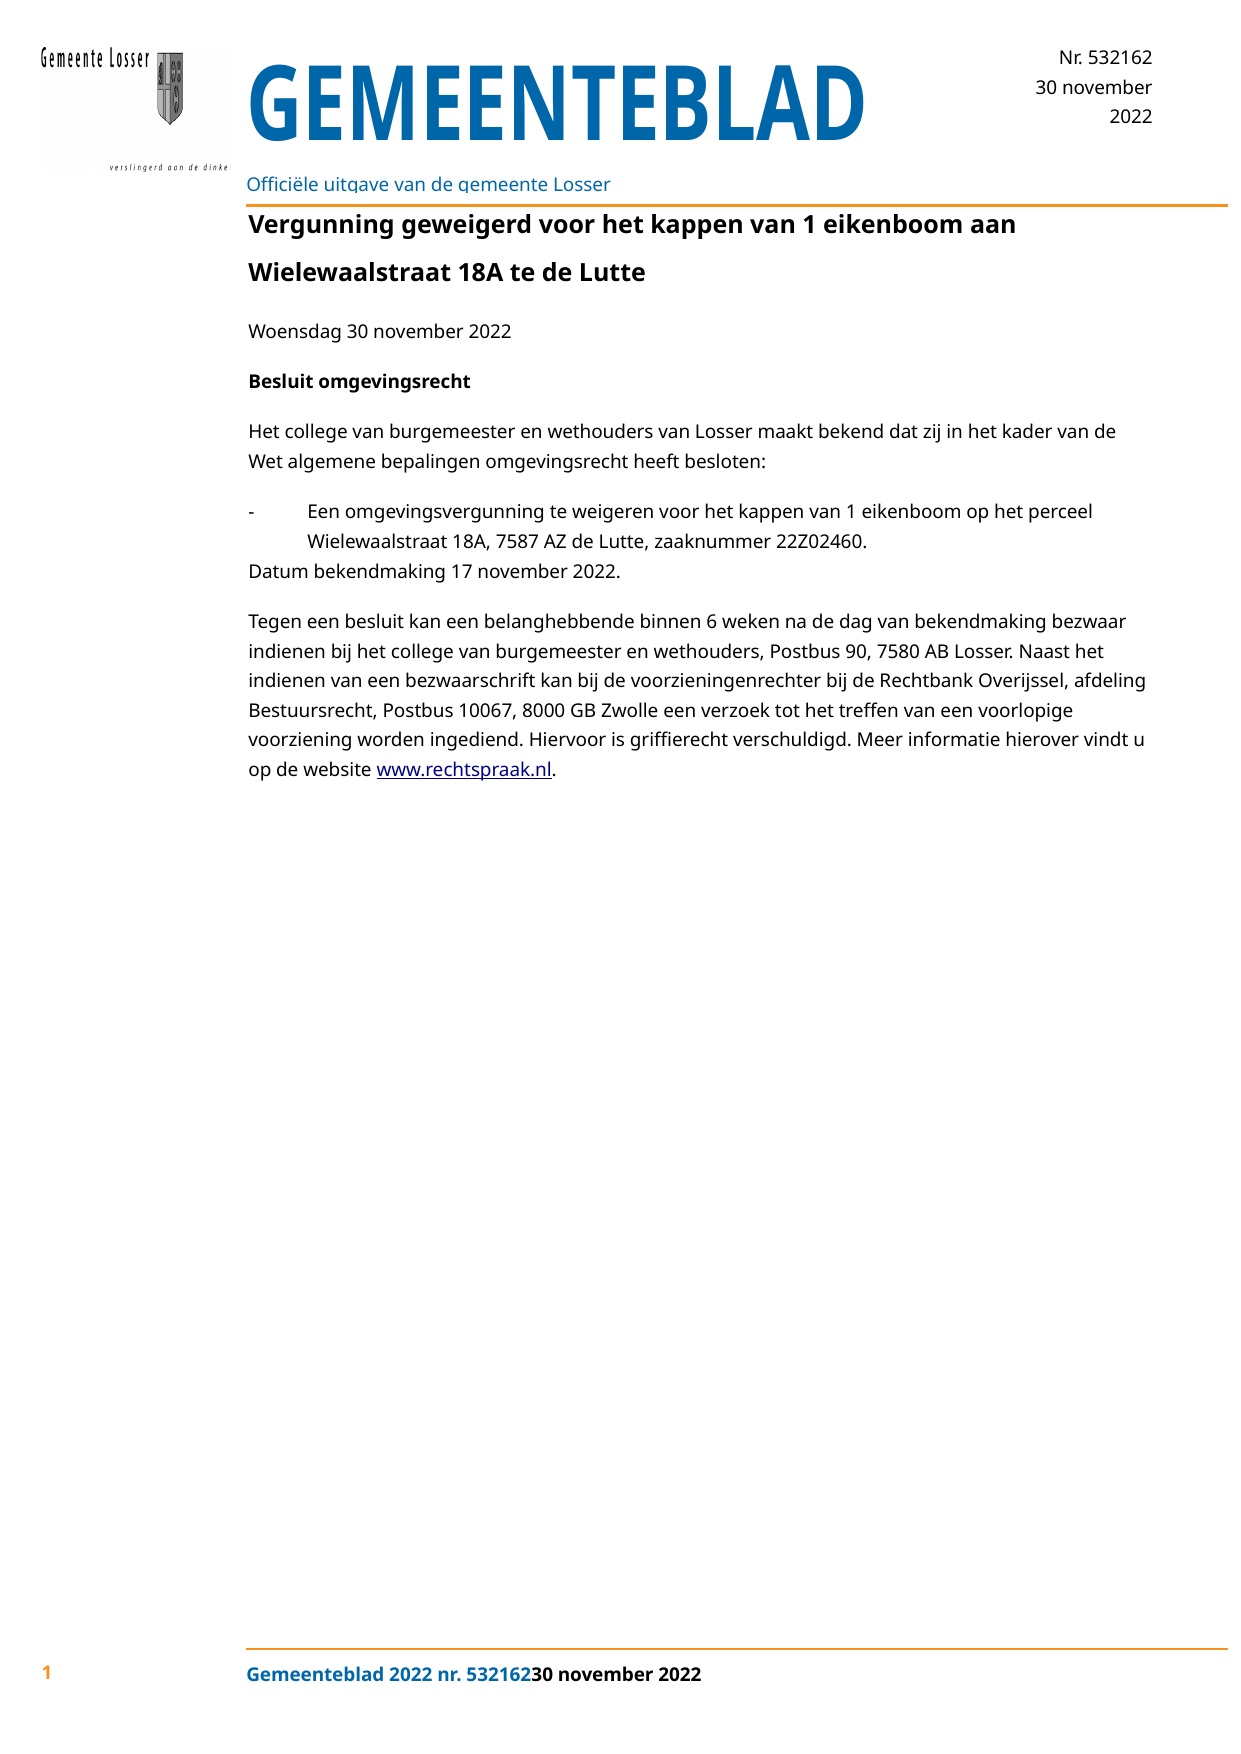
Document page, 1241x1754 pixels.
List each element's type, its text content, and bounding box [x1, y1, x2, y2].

picture [41, 47, 231, 172]
text Datum bekendmaking 17 november 2022. [248, 558, 1152, 584]
text Het college van burgemeester en wethouders van Losser maakt bekend dat zij in het kader van de Wet algemene bepalingen omgevingsrecht heeft besloten: [248, 419, 1152, 474]
list Een omgevingsvergunning te weigeren voor het kappen van 1 eikenboom op het perceel Wielewaalstraat 18A, 7587 AZ de Lutte, zaaknummer 22Z02460. [248, 499, 1152, 554]
text Besluit omgevingsrecht [248, 368, 1152, 394]
text Woensdag 30 november 2022 [248, 318, 1152, 344]
text Vergunning geweigerd voor het kappen van 1 eikenboom aan Wielewaalstraat 18A te de Lutte [248, 207, 1152, 288]
text Tegen een besluit kan een belanghebbende binnen 6 weken na de dag van bekendmaking bezwaar indienen bij het college van burgemeester en wethouders, Postbus 90, 7580 AB Losser. Naast het indienen van een bezwaarschrift kan bij de voorzieningenrechter bij de Rechtbank Overijssel, afdeling Bestuursrecht, Postbus 10067, 8000 GB Zwolle een verzoek tot het treffen van een voorlopige voorziening worden ingediend. Hiervoor is griffierecht verschuldigd. Meer informatie hierover vindt u op de website www.rechtspraak.nl. [248, 608, 1152, 782]
